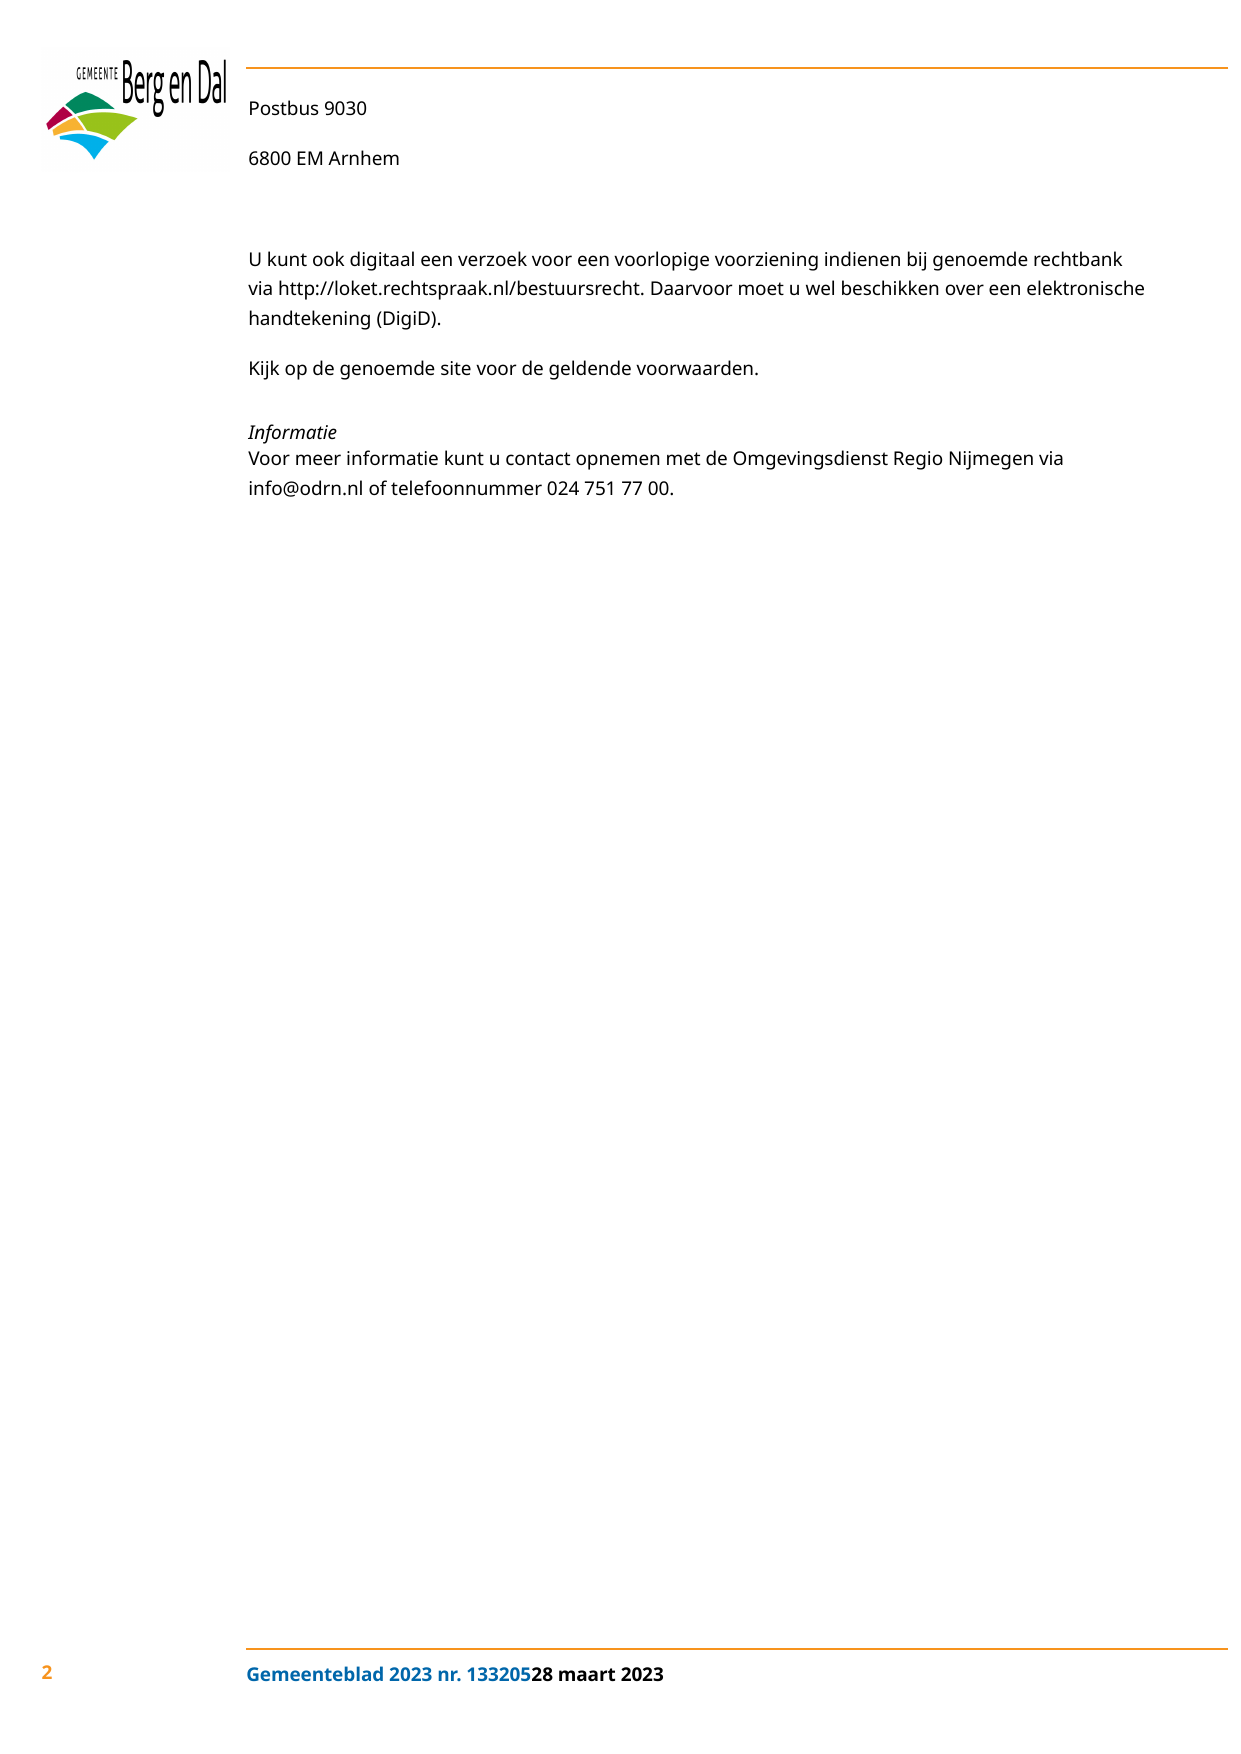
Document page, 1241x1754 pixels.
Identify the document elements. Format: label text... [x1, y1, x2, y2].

text Voor meer informatie kunt u contact opnemen met de Omgevingsdienst Regio Nijmegen via info@odrn.nl of telefoonnummer 024 751 77 00. [248, 445, 1152, 501]
text Kijk op de genoemde site voor de geldende voorwaarden. [248, 356, 1152, 381]
picture [41, 47, 231, 172]
text U kunt ook digitaal een verzoek voor een voorlopige voorziening indienen bij genoemde rechtbank via http://loket.rechtspraak.nl/bestuursrecht. Daarvoor moet u wel beschikken over een elektronische handtekening (DigiD). [248, 246, 1152, 331]
text 6800 EM Arnhem [248, 145, 1152, 171]
text Informatie [248, 419, 1152, 445]
text Postbus 9030 [248, 95, 1152, 121]
